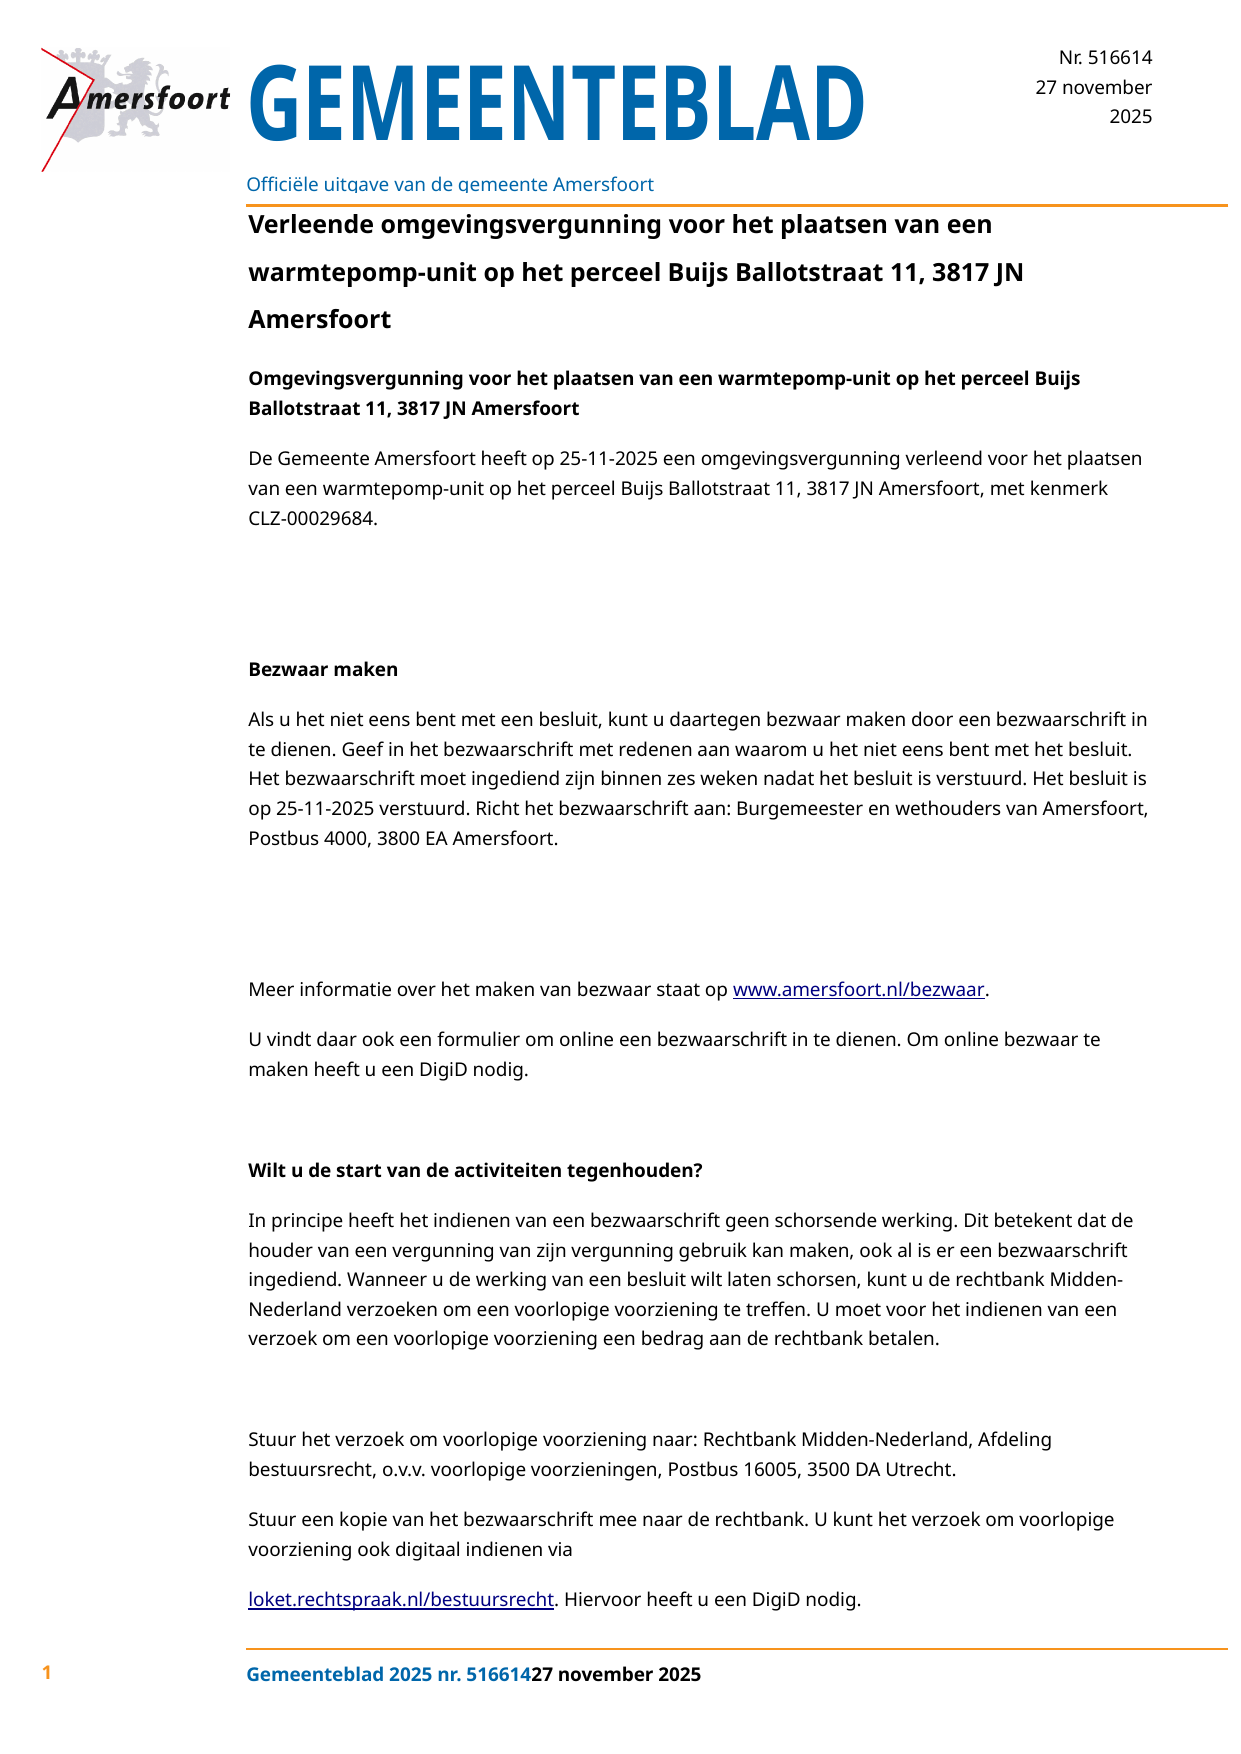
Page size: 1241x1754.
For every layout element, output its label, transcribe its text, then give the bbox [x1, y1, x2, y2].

text De Gemeente Amersfoort heeft op 25-11-2025 een omgevingsvergunning verleend voor het plaatsen van een warmtepomp-unit op het perceel Buijs Ballotstraat 11, 3817 JN Amersfoort, met kenmerk CLZ-00029684. [248, 446, 1152, 530]
text Verleende omgevingsvergunning voor het plaatsen van een warmtepomp-unit op het perceel Buijs Ballotstraat 11, 3817 JN Amersfoort [248, 207, 1152, 336]
text Stuur het verzoek om voorlopige voorziening naar: Rechtbank Midden-Nederland, Afdeling bestuursrecht, o.v.v. voorlopige voorzieningen, Postbus 16005, 3500 DA Utrecht. [248, 1426, 1152, 1482]
text Meer informatie over het maken van bezwaar staat op www.amersfoort.nl/bezwaar. [248, 976, 1152, 1002]
text U vindt daar ook een formulier om online een bezwaarschrift in te dienen. Om online bezwaar te maken heeft u een DigiD nodig. [248, 1026, 1152, 1082]
text Als u het niet eens bent met een besluit, kunt u daartegen bezwaar maken door een bezwaarschrift in te dienen. Geef in het bezwaarschrift met redenen aan waarom u het niet eens bent met het besluit. Het bezwaarschrift moet ingediend zijn binnen zes weken nadat het besluit is verstuurd. Het besluit is op 25-11-2025 verstuurd. Richt het bezwaarschrift aan: Burgemeester en wethouders van Amersfoort, Postbus 4000, 3800 EA Amersfoort. [248, 706, 1152, 850]
text Stuur een kopie van het bezwaarschrift mee naar de rechtbank. U kunt het verzoek om voorlopige voorziening ook digitaal indienen via [248, 1506, 1152, 1562]
picture [41, 47, 231, 172]
text Omgevingsvergunning voor het plaatsen van een warmtepomp-unit op het perceel Buijs Ballotstraat 11, 3817 JN Amersfoort [248, 366, 1152, 421]
text In principe heeft het indienen van een bezwaarschrift geen schorsende werking. Dit betekent dat de houder van een vergunning van zijn vergunning gebruik kan maken, ook al is er een bezwaarschrift ingediend. Wanneer u de werking van een besluit wilt laten schorsen, kunt u de rechtbank Midden-Nederland verzoeken om een voorlopige voorziening te treffen. U moet voor het indienen van een verzoek om een voorlopige voorziening een bedrag aan de rechtbank betalen. [248, 1207, 1152, 1351]
text Wilt u de start van de activiteiten tegenhouden? [248, 1157, 1152, 1182]
text loket.rechtspraak.nl/bestuursrecht. Hiervoor heeft u een DigiD nodig. [248, 1586, 1152, 1612]
text Bezwaar maken [248, 656, 1152, 682]
